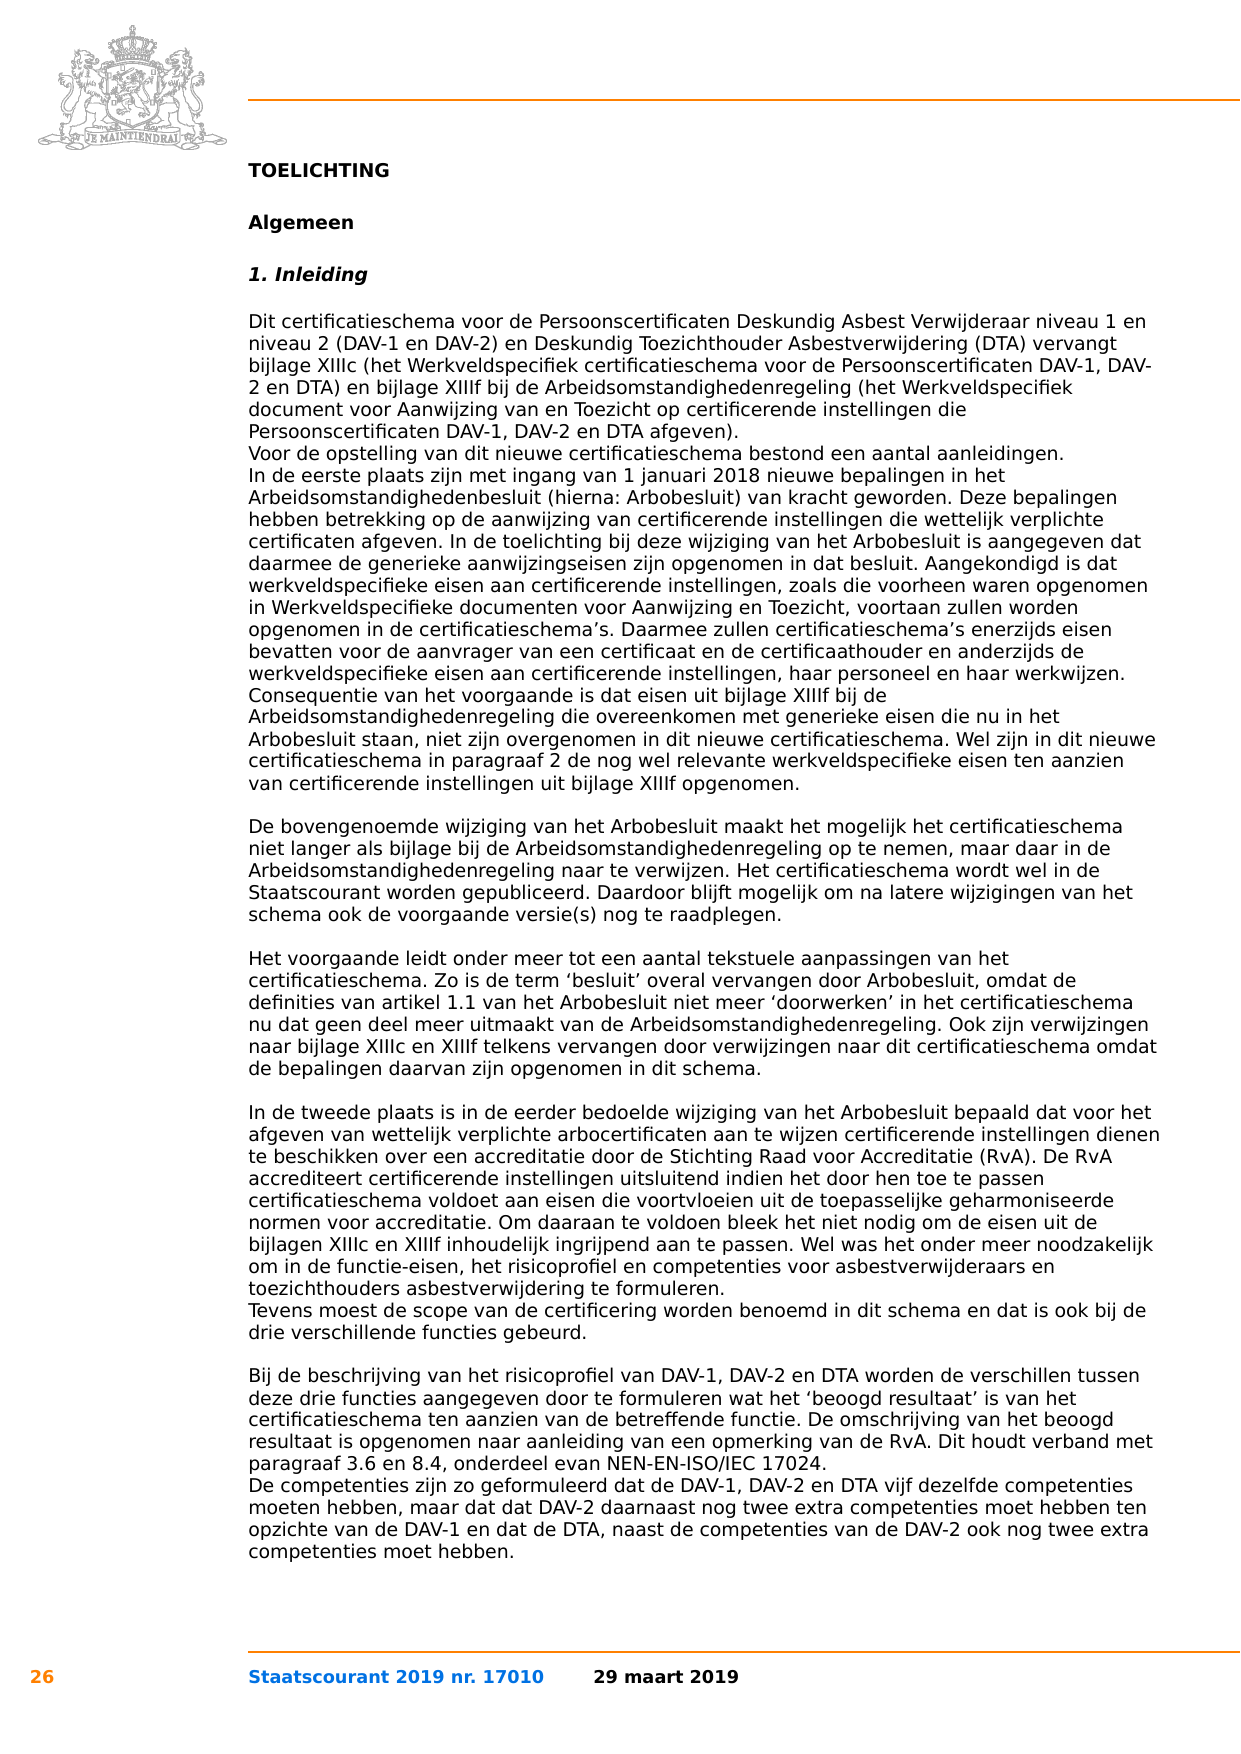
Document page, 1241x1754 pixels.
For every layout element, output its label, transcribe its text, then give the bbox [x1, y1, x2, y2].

subtitle TOELICHTING [248, 160, 1163, 182]
subtitle Algemeen [248, 212, 1163, 234]
text Bij de beschrijving van het risicoprofiel van DAV-1, DAV-2 en DTA worden de verschillen tussen deze drie functies aangegeven door te formuleren wat het ‘beoogd resultaat’ is van het certificatieschema ten aanzien van de betreffende functie. De omschrijving van het beoogd resultaat is opgenomen naar aanleiding van een opmerking van de RvA. Dit houdt verband met paragraaf 3.6 en 8.4, onderdeel evan NEN-EN-ISO/IEC 17024. [248, 1365, 1163, 1475]
text Tevens moest de scope van de certificering worden benoemd in dit schema en dat is ook bij de drie verschillende functies gebeurd. [248, 1299, 1163, 1343]
text De bovengenoemde wijziging van het Arbobesluit maakt het mogelijk het certificatieschema niet langer als bijlage bij de Arbeidsomstandighedenregeling op te nemen, maar daar in de Arbeidsomstandighedenregeling naar te verwijzen. Het certificatieschema wordt wel in de Staatscourant worden gepubliceerd. Daardoor blijft mogelijk om na latere wijzigingen van het schema ook de voorgaande versie(s) nog te raadplegen. [248, 816, 1163, 926]
text Dit certificatieschema voor de Persoonscertificaten Deskundig Asbest Verwijderaar niveau 1 en niveau 2 (DAV-1 en DAV-2) en Deskundig Toezichthouder Asbestverwijdering (DTA) vervangt bijlage XIIIc (het Werkveldspecifiek certificatieschema voor de Persoonscertificaten DAV-1, DAV-2 en DTA) en bijlage XIIIf bij de Arbeidsomstandighedenregeling (het Werkveldspecifiek document voor Aanwijzing van en Toezicht op certificerende instellingen die Persoonscertificaten DAV-1, DAV-2 en DTA afgeven). [248, 311, 1163, 443]
picture [38, 25, 227, 150]
text Voor de opstelling van dit nieuwe certificatieschema bestond een aantal aanleidingen. [248, 443, 1163, 465]
text Het voorgaande leidt onder meer tot een aantal tekstuele aanpassingen van het certificatieschema. Zo is de term ‘besluit’ overal vervangen door Arbobesluit, omdat de definities van artikel 1.1 van het Arbobesluit niet meer ‘doorwerken’ in het certificatieschema nu dat geen deel meer uitmaakt van de Arbeidsomstandighedenregeling. Ook zijn verwijzingen naar bijlage XIIIc en XIIIf telkens vervangen door verwijzingen naar dit certificatieschema omdat de bepalingen daarvan zijn opgenomen in dit schema. [248, 948, 1163, 1080]
text De competenties zijn zo geformuleerd dat de DAV-1, DAV-2 en DTA vijf dezelfde competenties moeten hebben, maar dat dat DAV-2 daarnaast nog twee extra competenties moet hebben ten opzichte van de DAV-1 en dat de DTA, naast de competenties van de DAV-2 ook nog twee extra competenties moet hebben. [248, 1475, 1163, 1563]
text In de eerste plaats zijn met ingang van 1 januari 2018 nieuwe bepalingen in het Arbeidsomstandighedenbesluit (hierna: Arbobesluit) van kracht geworden. Deze bepalingen hebben betrekking op de aanwijzing van certificerende instellingen die wettelijk verplichte certificaten afgeven. In de toelichting bij deze wijziging van het Arbobesluit is aangegeven dat daarmee de generieke aanwijzingseisen zijn opgenomen in dat besluit. Aangekondigd is dat werkveldspecifieke eisen aan certificerende instellingen, zoals die voorheen waren opgenomen in Werkveldspecifieke documenten voor Aanwijzing en Toezicht, voortaan zullen worden opgenomen in de certificatieschema’s. Daarmee zullen certificatieschema’s enerzijds eisen bevatten voor de aanvrager van een certificaat en de certificaathouder en anderzijds de werkveldspecifieke eisen aan certificerende instellingen, haar personeel en haar werkwijzen. [248, 465, 1163, 684]
subtitle 1. Inleiding [248, 264, 1163, 286]
text In de tweede plaats is in de eerder bedoelde wijziging van het Arbobesluit bepaald dat voor het afgeven van wettelijk verplichte arbocertificaten aan te wijzen certificerende instellingen dienen te beschikken over een accreditatie door de Stichting Raad voor Accreditatie (RvA). De RvA accrediteert certificerende instellingen uitsluitend indien het door hen toe te passen certificatieschema voldoet aan eisen die voortvloeien uit de toepasselijke geharmoniseerde normen voor accreditatie. Om daaraan te voldoen bleek het niet nodig om de eisen uit de bijlagen XIIIc en XIIIf inhoudelijk ingrijpend aan te passen. Wel was het onder meer noodzakelijk om in de functie-eisen, het risicoprofiel en competenties voor asbestverwijderaars en toezichthouders asbestverwijdering te formuleren. [248, 1102, 1163, 1299]
text Consequentie van het voorgaande is dat eisen uit bijlage XIIIf bij de Arbeidsomstandighedenregeling die overeenkomen met generieke eisen die nu in het Arbobesluit staan, niet zijn overgenomen in dit nieuwe certificatieschema. Wel zijn in dit nieuwe certificatieschema in paragraaf 2 de nog wel relevante werkveldspecifieke eisen ten aanzien van certificerende instellingen uit bijlage XIIIf opgenomen. [248, 684, 1163, 794]
